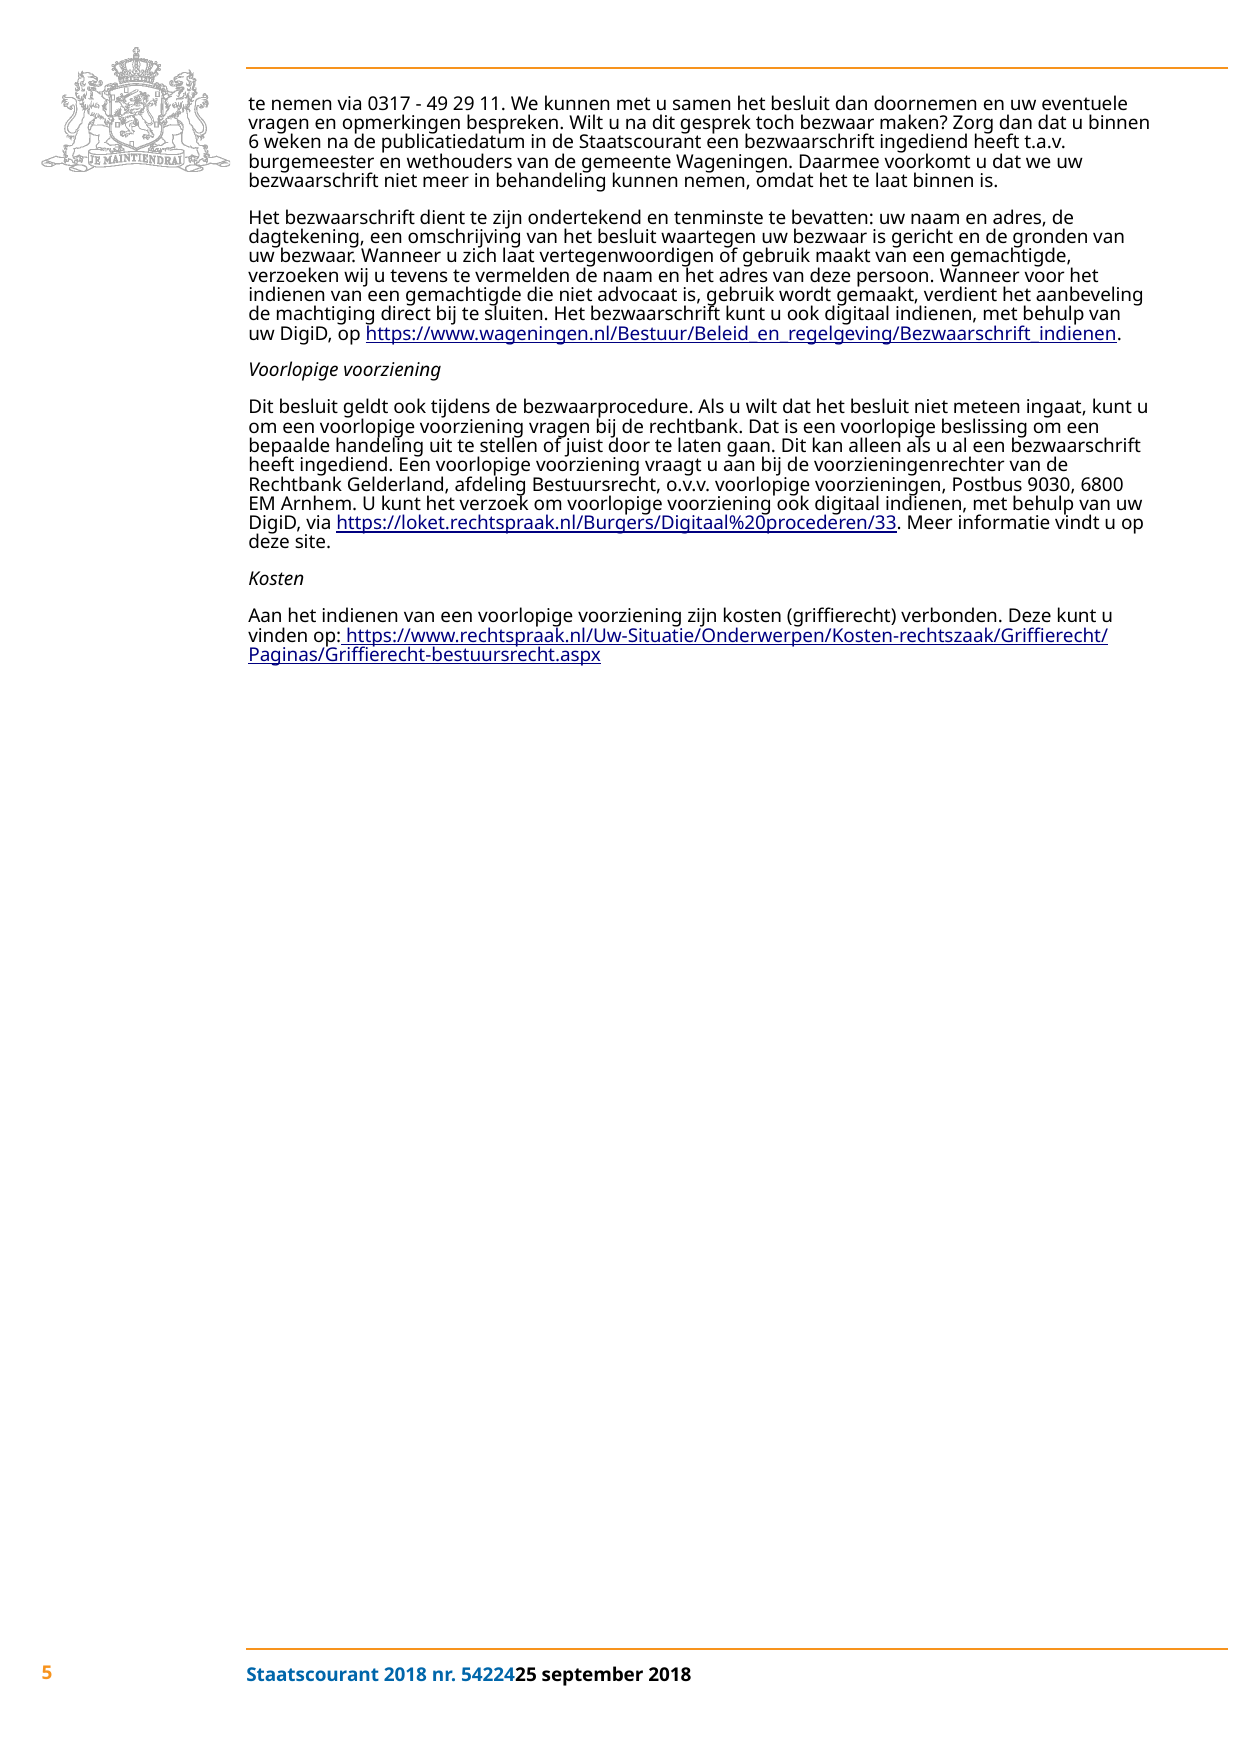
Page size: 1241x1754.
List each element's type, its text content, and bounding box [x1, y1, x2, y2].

text Dit besluit geldt ook tijdens de bezwaarprocedure. Als u wilt dat het besluit niet meteen ingaat, kunt u om een voorlopige voorziening vragen bij de rechtbank. Dat is een voorlopige beslissing om een bepaalde handeling uit te stellen of juist door te laten gaan. Dit kan alleen als u al een bezwaarschrift heeft ingediend. Een voorlopige voorziening vraagt u aan bij de voorzieningenrechter van de Rechtbank Gelderland, afdeling Bestuursrecht, o.v.v. voorlopige voorzieningen, Postbus 9030, 6800 EM Arnhem. U kunt het verzoek om voorlopige voorziening ook digitaal indienen, met behulp van uw DigiD, via https://loket.rechtspraak.nl/Burgers/Digitaal%20procederen/33. Meer informatie vindt u op deze site. [248, 398, 1152, 553]
picture [41, 47, 231, 172]
text Het bezwaarschrift dient te zijn ondertekend en tenminste te bevatten: uw naam en adres, de dagtekening, een omschrijving van het besluit waartegen uw bezwaar is gericht en de gronden van uw bezwaar. Wanneer u zich laat vertegenwoordigen of gebruik maakt van een gemachtigde, verzoeken wij u tevens te vermelden de naam en het adres van deze persoon. Wanneer voor het indienen van een gemachtigde die niet advocaat is, gebruik wordt gemaakt, verdient het aanbeveling de machtiging direct bij te sluiten. Het bezwaarschrift kunt u ook digitaal indienen, met behulp van uw DigiD, op https://www.wageningen.nl/Bestuur/Beleid_en_regelgeving/Bezwaarschrift_indienen. [248, 209, 1152, 344]
text Kosten [248, 570, 1152, 589]
text Voorlopige voorziening [248, 361, 1152, 381]
text Aan het indienen van een voorlopige voorziening zijn kosten (griffierecht) verbonden. Deze kunt u vinden op: https://www.rechtspraak.nl/Uw-Situatie/Onderwerpen/Kosten-rechtszaak/Griffierecht/Paginas/Griffierecht-bestuursrecht.aspx [248, 607, 1152, 665]
text te nemen via 0317 - 49 29 11. We kunnen met u samen het besluit dan doornemen en uw eventuele vragen en opmerkingen bespreken. Wilt u na dit gesprek toch bezwaar maken? Zorg dan dat u binnen 6 weken na de publicatiedatum in de Staatscourant een bezwaarschrift ingediend heeft t.a.v. burgemeester en wethouders van de gemeente Wageningen. Daarmee voorkomt u dat we uw bezwaarschrift niet meer in behandeling kunnen nemen, omdat het te laat binnen is. [248, 95, 1152, 191]
